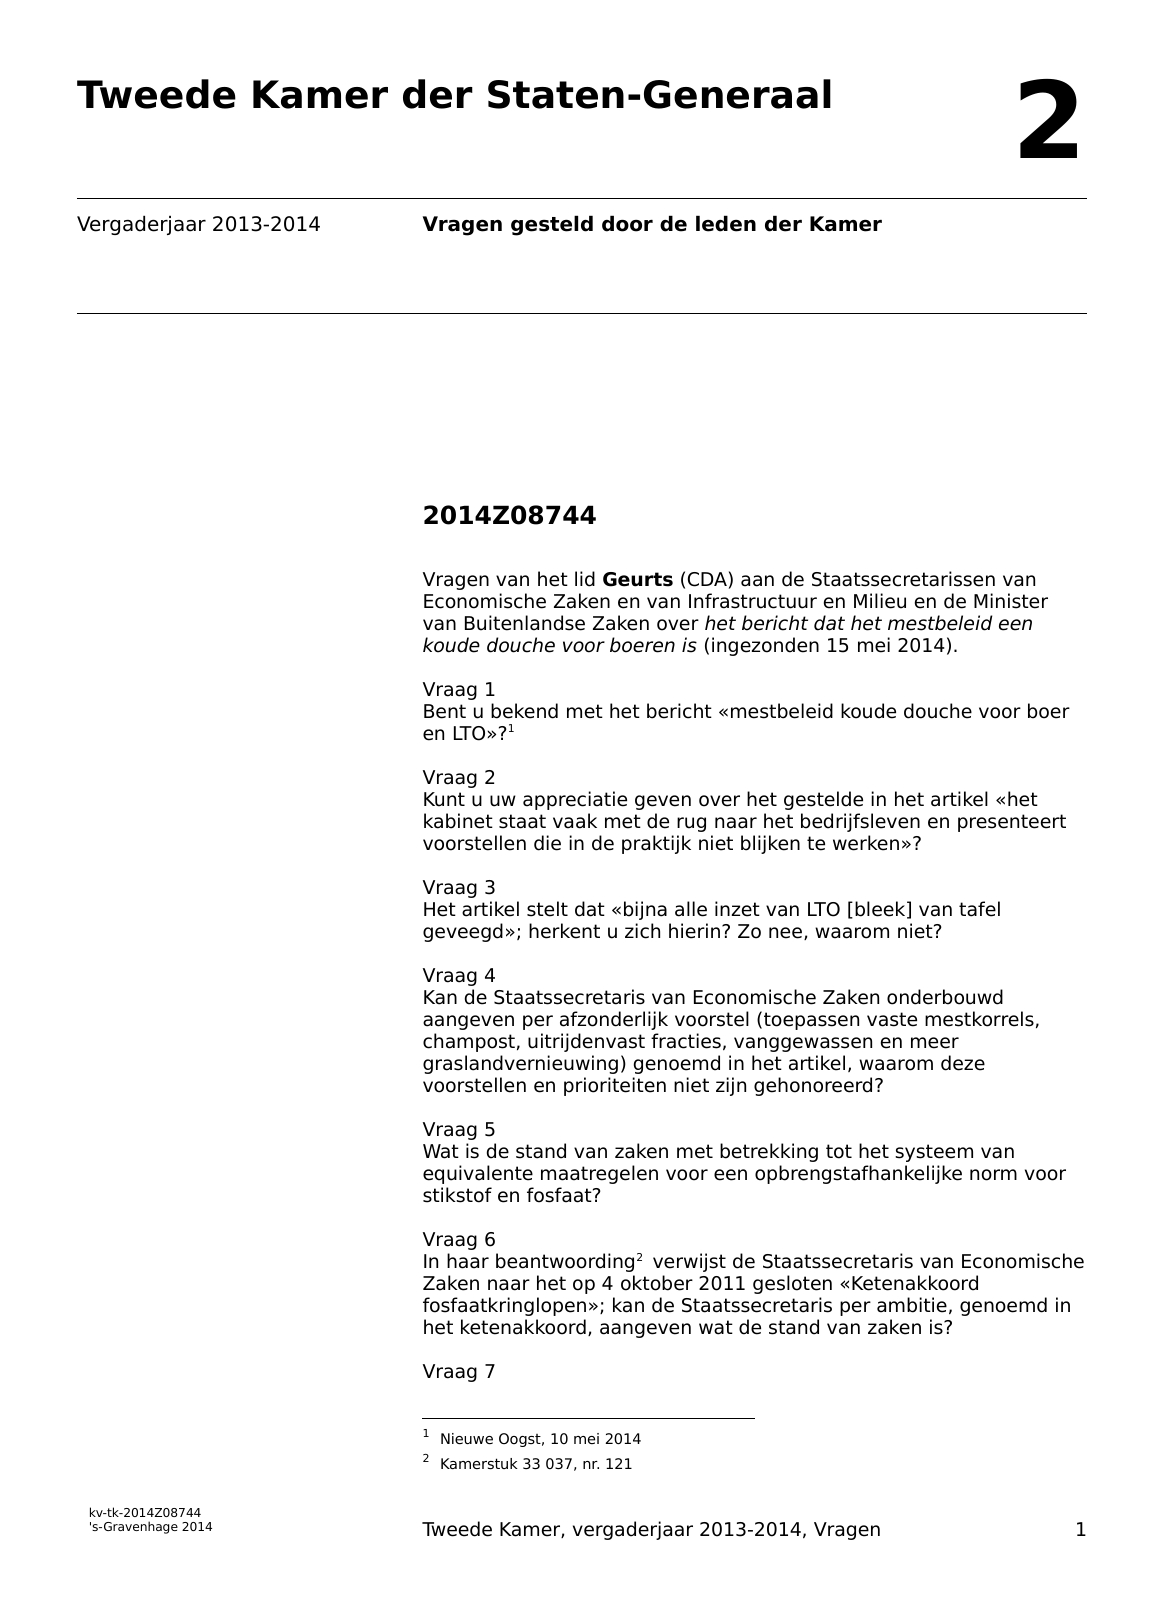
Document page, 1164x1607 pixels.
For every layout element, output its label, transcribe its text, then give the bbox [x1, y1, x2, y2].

text Vraag 6 [422, 1229, 1087, 1251]
text Kamerstuk 33 037, nr. 121 [422, 1452, 1087, 1474]
text Kan de Staatssecretaris van Economische Zaken onderbouwd aangeven per afzonderlijk voorstel (toepassen vaste mestkorrels, champost, uitrijdenvast fracties, vanggewassen en meer graslandvernieuwing) genoemd in het artikel, waarom deze voorstellen en prioriteiten niet zijn gehonoreerd? [422, 987, 1087, 1097]
text 2014Z08744 [422, 501, 1087, 531]
table_header Tweede Kamer der Staten-Generaal [77, 59, 886, 198]
text Vraag 2 [422, 767, 1087, 789]
text In haar beantwoording verwijst de Staatssecretaris van Economische Zaken naar het op 4 oktober 2011 gesloten «Ketenakkoord fosfaatkringlopen»; kan de Staatssecretaris per ambitie, genoemd in het ketenakkoord, aangeven wat de stand van zaken is? [422, 1251, 1087, 1339]
text Vraag 1 [422, 679, 1087, 701]
table_cell Vragen gesteld door de leden der Kamer [422, 199, 1087, 313]
text Het artikel stelt dat «bijna alle inzet van LTO [bleek] van tafel geveegd»; herkent u zich hierin? Zo nee, waarom niet? [422, 899, 1087, 943]
text Vraag 7 [422, 1361, 1087, 1383]
text Kunt u uw appreciatie geven over het gestelde in het artikel «het kabinet staat vaak met de rug naar het bedrijfsleven en presenteert voorstellen die in de praktijk niet blijken te werken»? [422, 789, 1087, 855]
text Vraag 4 [422, 965, 1087, 987]
text Wat is de stand van zaken met betrekking tot het systeem van equivalente maatregelen voor een opbrengstafhankelijke norm voor stikstof en fosfaat? [422, 1141, 1087, 1207]
text Nieuwe Oogst, 10 mei 2014 [422, 1427, 1087, 1449]
text Vragen van het lid Geurts (CDA) aan de Staatssecretarissen van Economische Zaken en van Infrastructuur en Milieu en de Minister van Buitenlandse Zaken over het bericht dat het mestbeleid een koude douche voor boeren is (ingezonden 15 mei 2014). [422, 569, 1087, 657]
table_header 2 [886, 59, 1087, 198]
text Vraag 3 [422, 877, 1087, 899]
text Vraag 5 [422, 1119, 1087, 1141]
text 's-Gravenhage 2014 [88, 1520, 323, 1534]
text Bent u bekend met het bericht «mestbeleid koude douche voor boer en LTO»? [422, 701, 1087, 745]
text kv-tk-2014Z08744 [88, 1506, 323, 1520]
table_cell Vergaderjaar 2013-2014 [77, 199, 422, 313]
